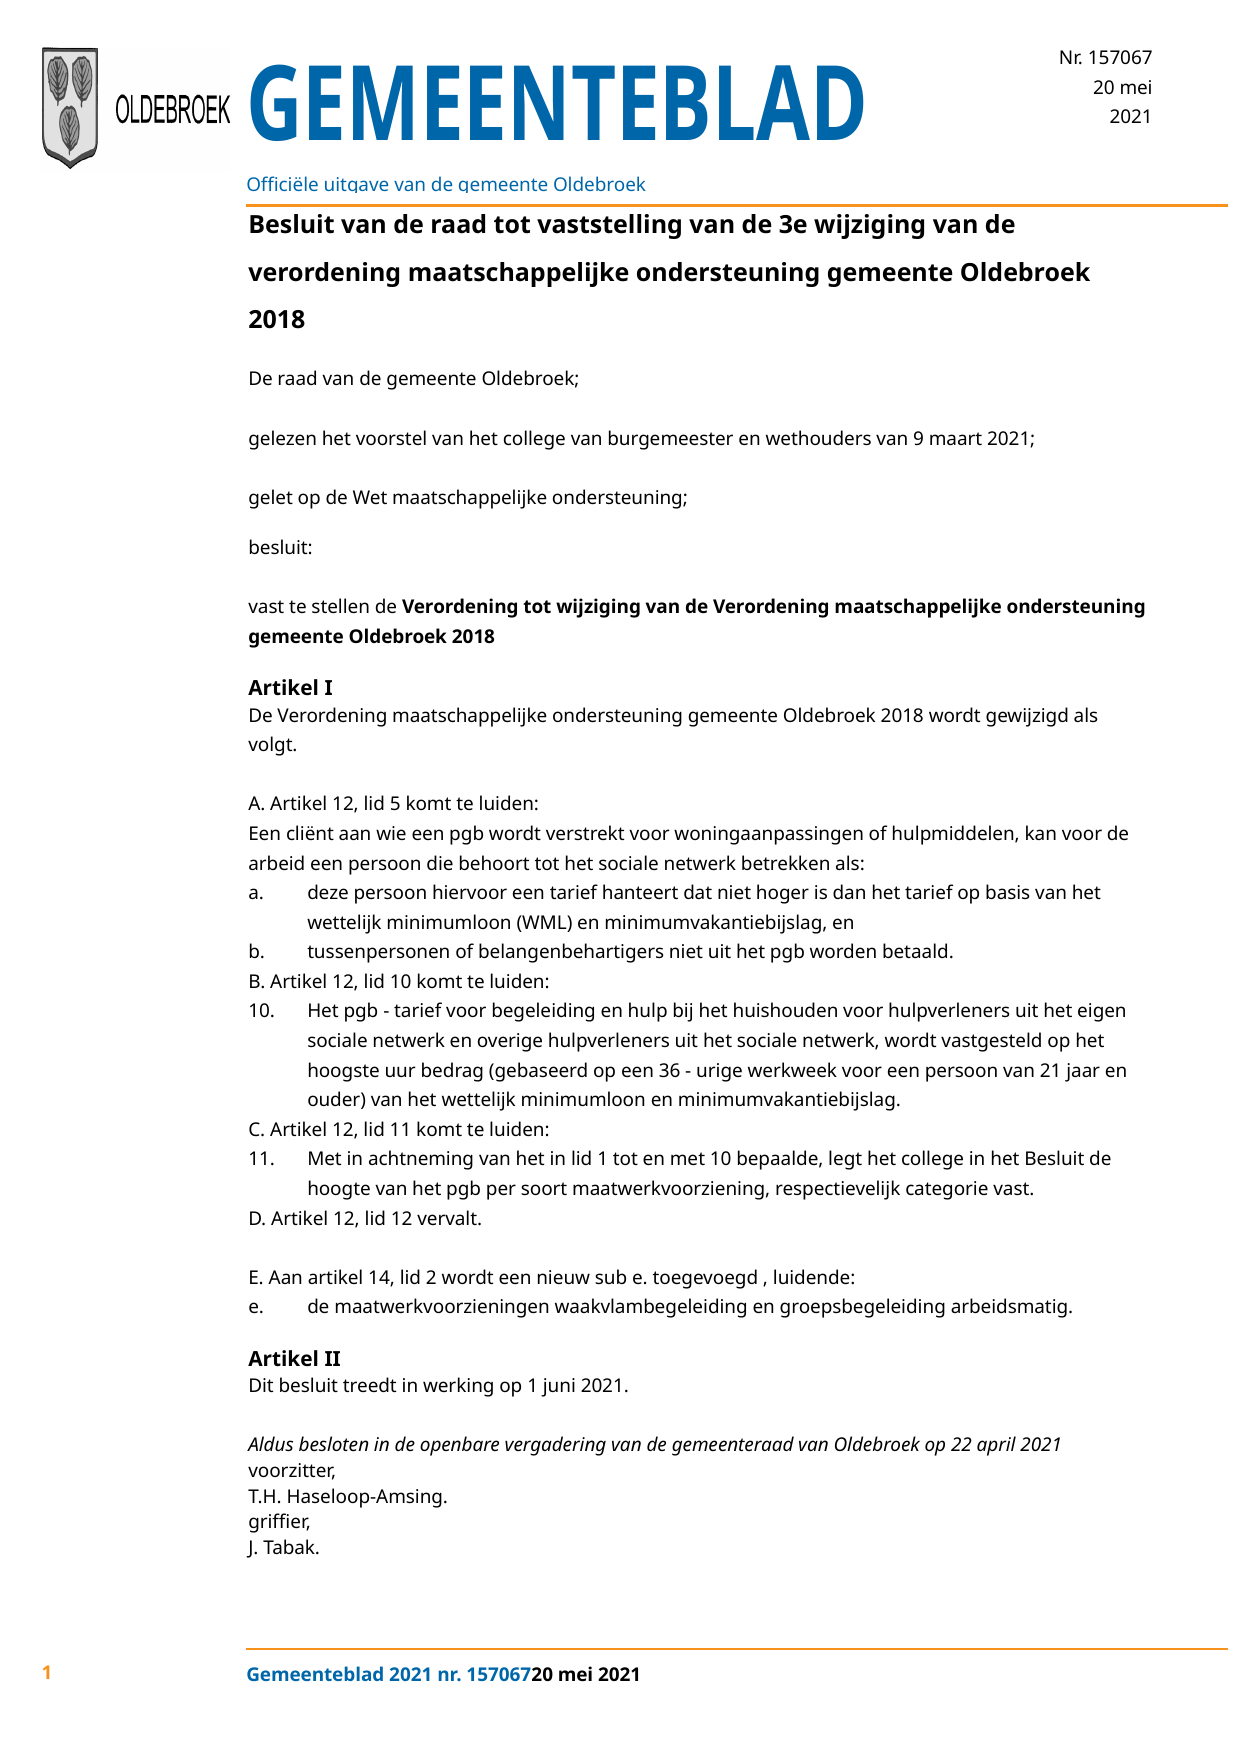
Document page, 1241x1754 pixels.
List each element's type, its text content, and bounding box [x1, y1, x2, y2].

text De raad van de gemeente Oldebroek; [248, 366, 1152, 391]
list Met in achtneming van het in lid 1 tot en met 10 bepaalde, legt het college in het Besluit de hoogte van het pgb per soort maatwerkvoorziening, respectievelijk categorie vast. [248, 1146, 1152, 1201]
text C. Artikel 12, lid 11 komt te luiden: [248, 1116, 1152, 1142]
text Besluit van de raad tot vaststelling van de 3e wijziging van de verordening maatschappelijke ondersteuning gemeente Oldebroek 2018 [248, 207, 1152, 336]
text D. Artikel 12, lid 12 vervalt. [248, 1205, 1152, 1230]
text Artikel II [248, 1344, 1152, 1372]
list de maatwerkvoorzieningen waakvlambegeleiding en groepsbegeleiding arbeidsmatig. [248, 1293, 1152, 1319]
text griffier, [248, 1509, 1152, 1534]
list tussenpersonen of belangenbehartigers niet uit het pgb worden betaald. [248, 938, 1152, 964]
text A. Artikel 12, lid 5 komt te luiden: [248, 791, 1152, 816]
text Aldus besloten in de openbare vergadering van de gemeenteraad van Oldebroek op 22 april 2021 [248, 1431, 1152, 1457]
text Artikel I [248, 673, 1152, 702]
text B. Artikel 12, lid 10 komt te luiden: [248, 968, 1152, 994]
text besluit: [248, 534, 1152, 560]
text J. Tabak. [248, 1534, 1152, 1560]
text vast te stellen de Verordening tot wijziging van de Verordening maatschappelijke ondersteuning gemeente Oldebroek 2018 [248, 593, 1152, 649]
text gelezen het voorstel van het college van burgemeester en wethouders van 9 maart 2021; [248, 425, 1152, 450]
text T.H. Haseloop-Amsing. [248, 1483, 1152, 1509]
text Een cliënt aan wie een pgb wordt verstrekt voor woningaanpassingen of hulpmiddelen, kan voor de arbeid een persoon die behoort tot het sociale netwerk betrekken als: [248, 820, 1152, 875]
text De Verordening maatschappelijke ondersteuning gemeente Oldebroek 2018 wordt gewijzigd als volgt. [248, 702, 1152, 757]
text gelet op de Wet maatschappelijke ondersteuning; [248, 484, 1152, 509]
picture [41, 47, 231, 172]
text voorzitter, [248, 1457, 1152, 1483]
list Het pgb - tarief voor begeleiding en hulp bij het huishouden voor hulpverleners uit het eigen sociale netwerk en overige hulpverleners uit het sociale netwerk, wordt vastgesteld op het hoogste uur bedrag (gebaseerd op een 36 - urige werkweek voor een persoon van 21 jaar en ouder) van het wettelijk minimumloon en minimumvakantiebijslag. [248, 998, 1152, 1112]
text E. Aan artikel 14, lid 2 wordt een nieuw sub e. toegevoegd , luidende: [248, 1264, 1152, 1289]
list deze persoon hiervoor een tarief hanteert dat niet hoger is dan het tarief op basis van het wettelijk minimumloon (WML) en minimumvakantiebijslag, en [248, 879, 1152, 934]
text Dit besluit treedt in werking op 1 juni 2021. [248, 1372, 1152, 1398]
